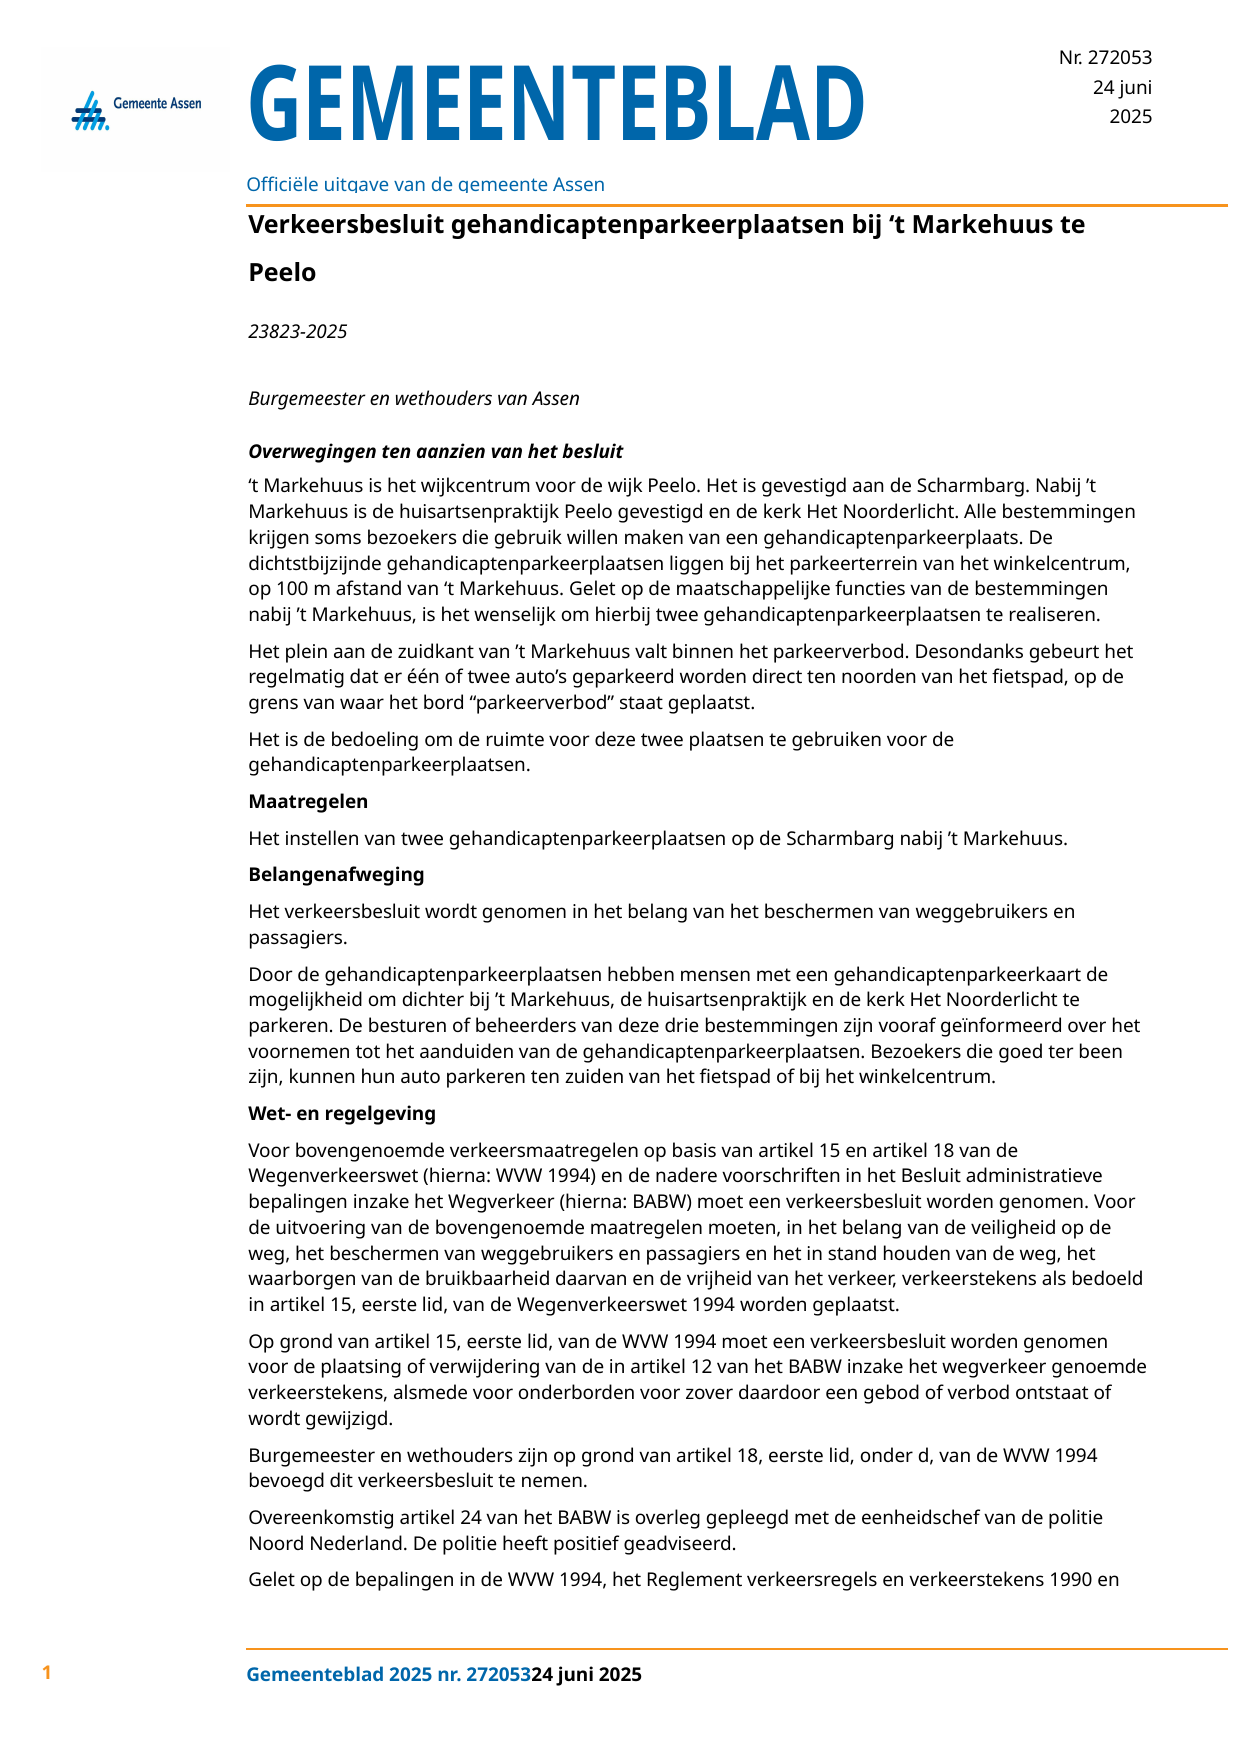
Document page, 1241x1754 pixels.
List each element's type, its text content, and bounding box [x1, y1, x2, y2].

text Burgemeester en wethouders zijn op grond van artikel 18, eerste lid, onder d, van de WVW 1994 bevoegd dit verkeersbesluit te nemen. [248, 1442, 1152, 1493]
text Verkeersbesluit gehandicaptenparkeerplaatsen bij ‘t Markehuus te Peelo [248, 207, 1152, 288]
text Het plein aan de zuidkant van ’t Markehuus valt binnen het parkeerverbod. Desondanks gebeurt het regelmatig dat er één of twee auto’s geparkeerd worden direct ten noorden van het fietspad, op de grens van waar het bord “parkeerverbod” staat geplaatst. [248, 638, 1152, 715]
text Overwegingen ten aanzien van het besluit [248, 438, 1152, 464]
text Burgemeester en wethouders van Assen [248, 386, 1152, 411]
text Door de gehandicaptenparkeerplaatsen hebben mensen met een gehandicaptenparkeerkaart de mogelijkheid om dichter bij ’t Markehuus, de huisartsenpraktijk en de kerk Het Noorderlicht te parkeren. De besturen of beheerders van deze drie bestemmingen zijn vooraf geïnformeerd over het voornemen tot het aanduiden van de gehandicaptenparkeerplaatsen. Bezoekers die goed ter been zijn, kunnen hun auto parkeren ten zuiden van het fietspad of bij het winkelcentrum. [248, 961, 1152, 1089]
text Maatregelen [248, 788, 1152, 814]
text Wet- en regelgeving [248, 1100, 1152, 1126]
text Op grond van artikel 15, eerste lid, van de WVW 1994 moet een verkeersbesluit worden genomen voor de plaatsing of verwijdering van de in artikel 12 van het BABW inzake het wegverkeer genoemde verkeerstekens, alsmede voor onderborden voor zover daardoor een gebod of verbod ontstaat of wordt gewijzigd. [248, 1328, 1152, 1431]
text Belangenafweging [248, 862, 1152, 887]
text Het instellen van twee gehandicaptenparkeerplaatsen op de Scharmbarg nabij ’t Markehuus. [248, 825, 1152, 851]
text Gelet op de bepalingen in de WVW 1994, het Reglement verkeersregels en verkeerstekens 1990 en [248, 1567, 1152, 1592]
text 23823-2025 [248, 318, 1152, 344]
text Voor bovengenoemde verkeersmaatregelen op basis van artikel 15 en artikel 18 van de Wegenverkeerswet (hierna: WVW 1994) en de nadere voorschriften in het Besluit administratieve bepalingen inzake het Wegverkeer (hierna: BABW) moet een verkeersbesluit worden genomen. Voor de uitvoering van de bovengenoemde maatregelen moeten, in het belang van de veiligheid op de weg, het beschermen van weggebruikers en passagiers en het in stand houden van de weg, het waarborgen van de bruikbaarheid daarvan en de vrijheid van het verkeer, verkeerstekens als bedoeld in artikel 15, eerste lid, van de Wegenverkeerswet 1994 worden geplaatst. [248, 1137, 1152, 1317]
text Overeenkomstig artikel 24 van het BABW is overleg gepleegd met de eenheidschef van de politie Noord Nederland. De politie heeft positief geadviseerd. [248, 1504, 1152, 1556]
text Het verkeersbesluit wordt genomen in het belang van het beschermen van weggebruikers en passagiers. [248, 898, 1152, 950]
picture [41, 47, 231, 172]
text Het is de bedoeling om de ruimte voor deze twee plaatsen te gebruiken voor de gehandicaptenparkeerplaatsen. [248, 726, 1152, 777]
text ‘t Markehuus is het wijkcentrum voor de wijk Peelo. Het is gevestigd aan de Scharmbarg. Nabij ’t Markehuus is de huisartsenpraktijk Peelo gevestigd en de kerk Het Noorderlicht. Alle bestemmingen krijgen soms bezoekers die gebruik willen maken van een gehandicaptenparkeerplaats. De dichtstbijzijnde gehandicaptenparkeerplaatsen liggen bij het parkeerterrein van het winkelcentrum, op 100 m afstand van ‘t Markehuus. Gelet op de maatschappelijke functies van de bestemmingen nabij ’t Markehuus, is het wenselijk om hierbij twee gehandicaptenparkeerplaatsen te realiseren. [248, 472, 1152, 627]
